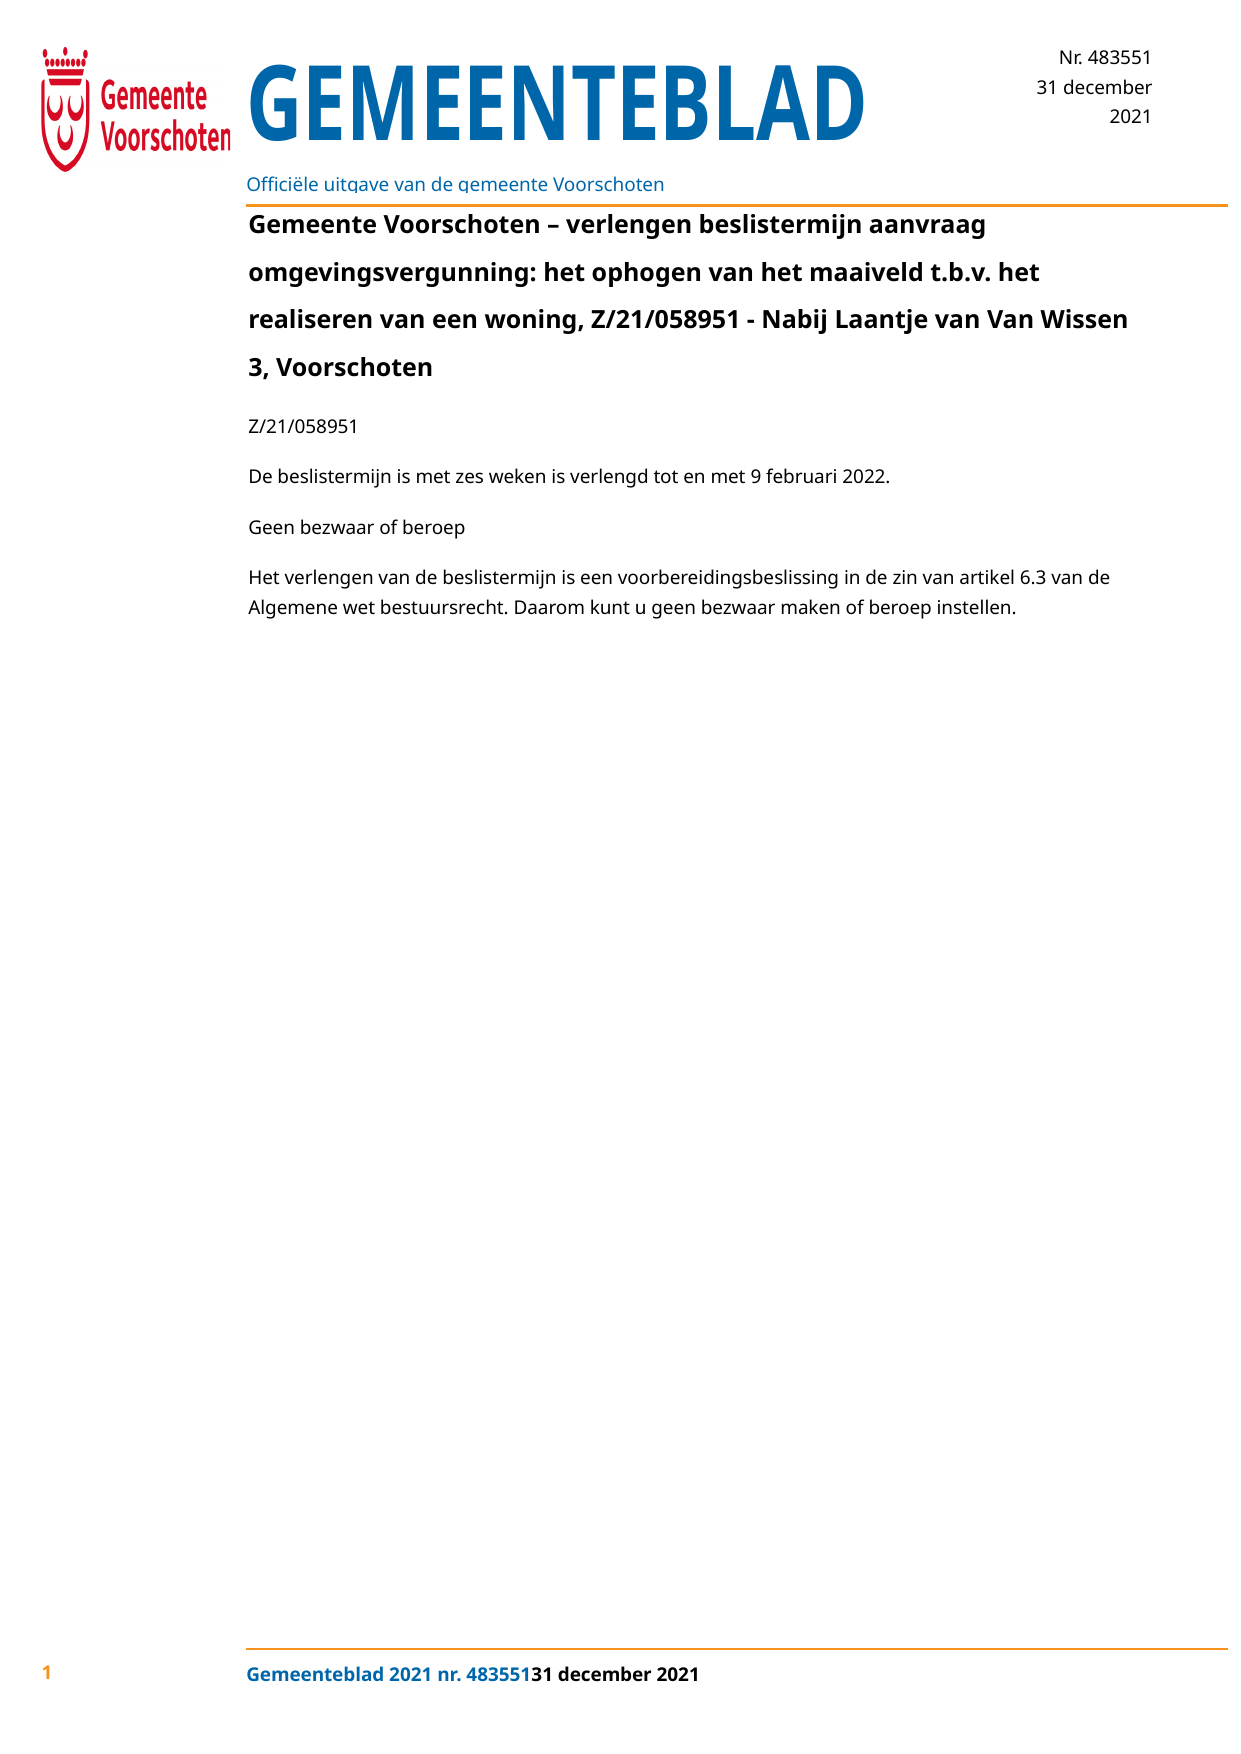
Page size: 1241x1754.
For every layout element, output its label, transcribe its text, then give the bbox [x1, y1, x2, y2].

text Geen bezwaar of beroep [248, 514, 1152, 540]
text Z/21/058951 [248, 413, 1152, 439]
text De beslistermijn is met zes weken is verlengd tot en met 9 februari 2022. [248, 463, 1152, 489]
text Gemeente Voorschoten – verlengen beslistermijn aanvraag omgevingsvergunning: het ophogen van het maaiveld t.b.v. het realiseren van een woning, Z/21/058951 - Nabij Laantje van Van Wissen 3, Voorschoten [248, 207, 1152, 384]
picture [41, 47, 231, 172]
text Het verlengen van de beslistermijn is een voorbereidingsbeslissing in de zin van artikel 6.3 van de Algemene wet bestuursrecht. Daarom kunt u geen bezwaar maken of beroep instellen. [248, 564, 1152, 620]
